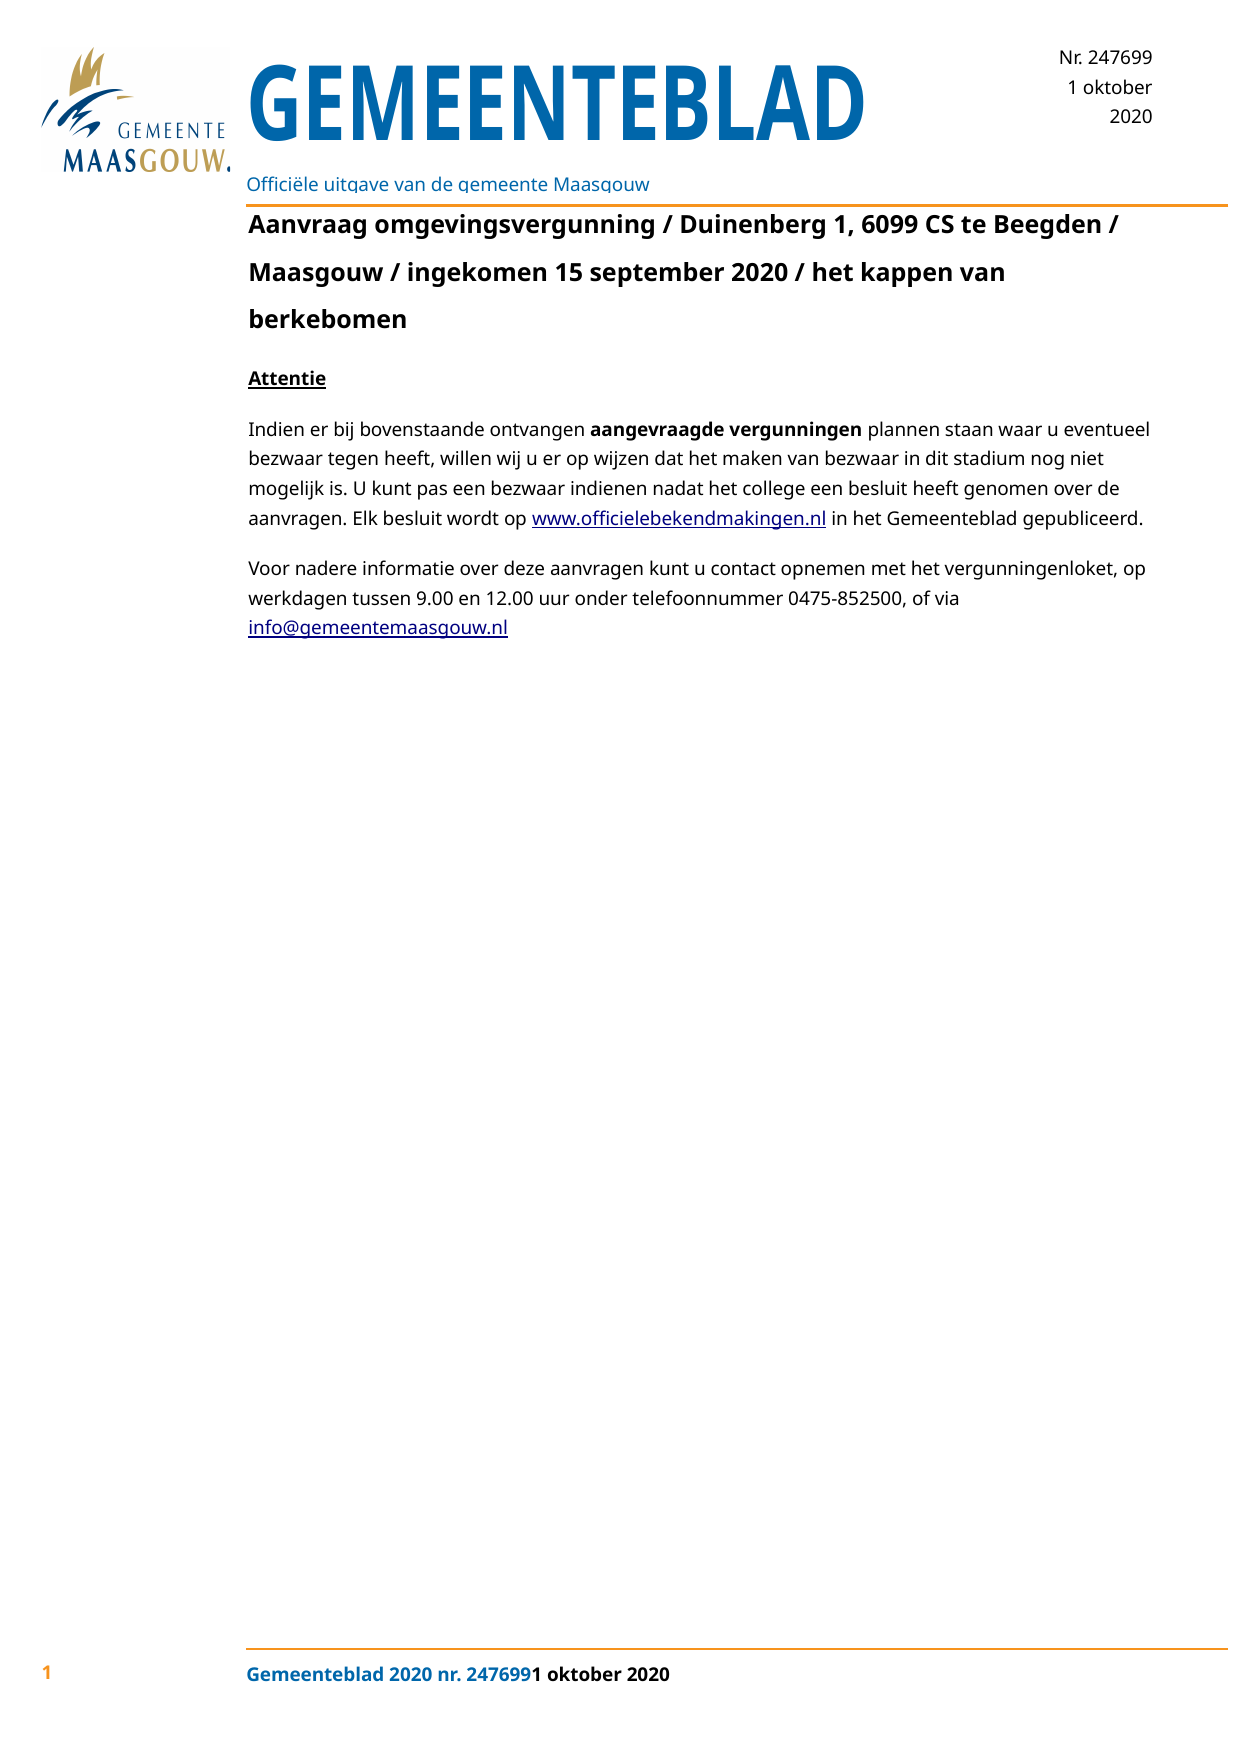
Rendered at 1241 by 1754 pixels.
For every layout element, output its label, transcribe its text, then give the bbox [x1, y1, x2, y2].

text Indien er bij bovenstaande ontvangen aangevraagde vergunningen plannen staan waar u eventueel bezwaar tegen heeft, willen wij u er op wijzen dat het maken van bezwaar in dit stadium nog niet mogelijk is. U kunt pas een bezwaar indienen nadat het college een besluit heeft genomen over de aanvragen. Elk besluit wordt op www.officielebekendmakingen.nl in het Gemeenteblad gepubliceerd. [248, 416, 1152, 530]
text Aanvraag omgevingsvergunning / Duinenberg 1, 6099 CS te Beegden / Maasgouw / ingekomen 15 september 2020 / het kappen van berkebomen [248, 207, 1152, 336]
text Attentie [248, 366, 1152, 391]
picture [41, 47, 231, 172]
text Voor nadere informatie over deze aanvragen kunt u contact opnemen met het vergunningenloket, op werkdagen tussen 9.00 en 12.00 uur onder telefoonnummer 0475-852500, of via info@gemeentemaasgouw.nl [248, 555, 1152, 640]
